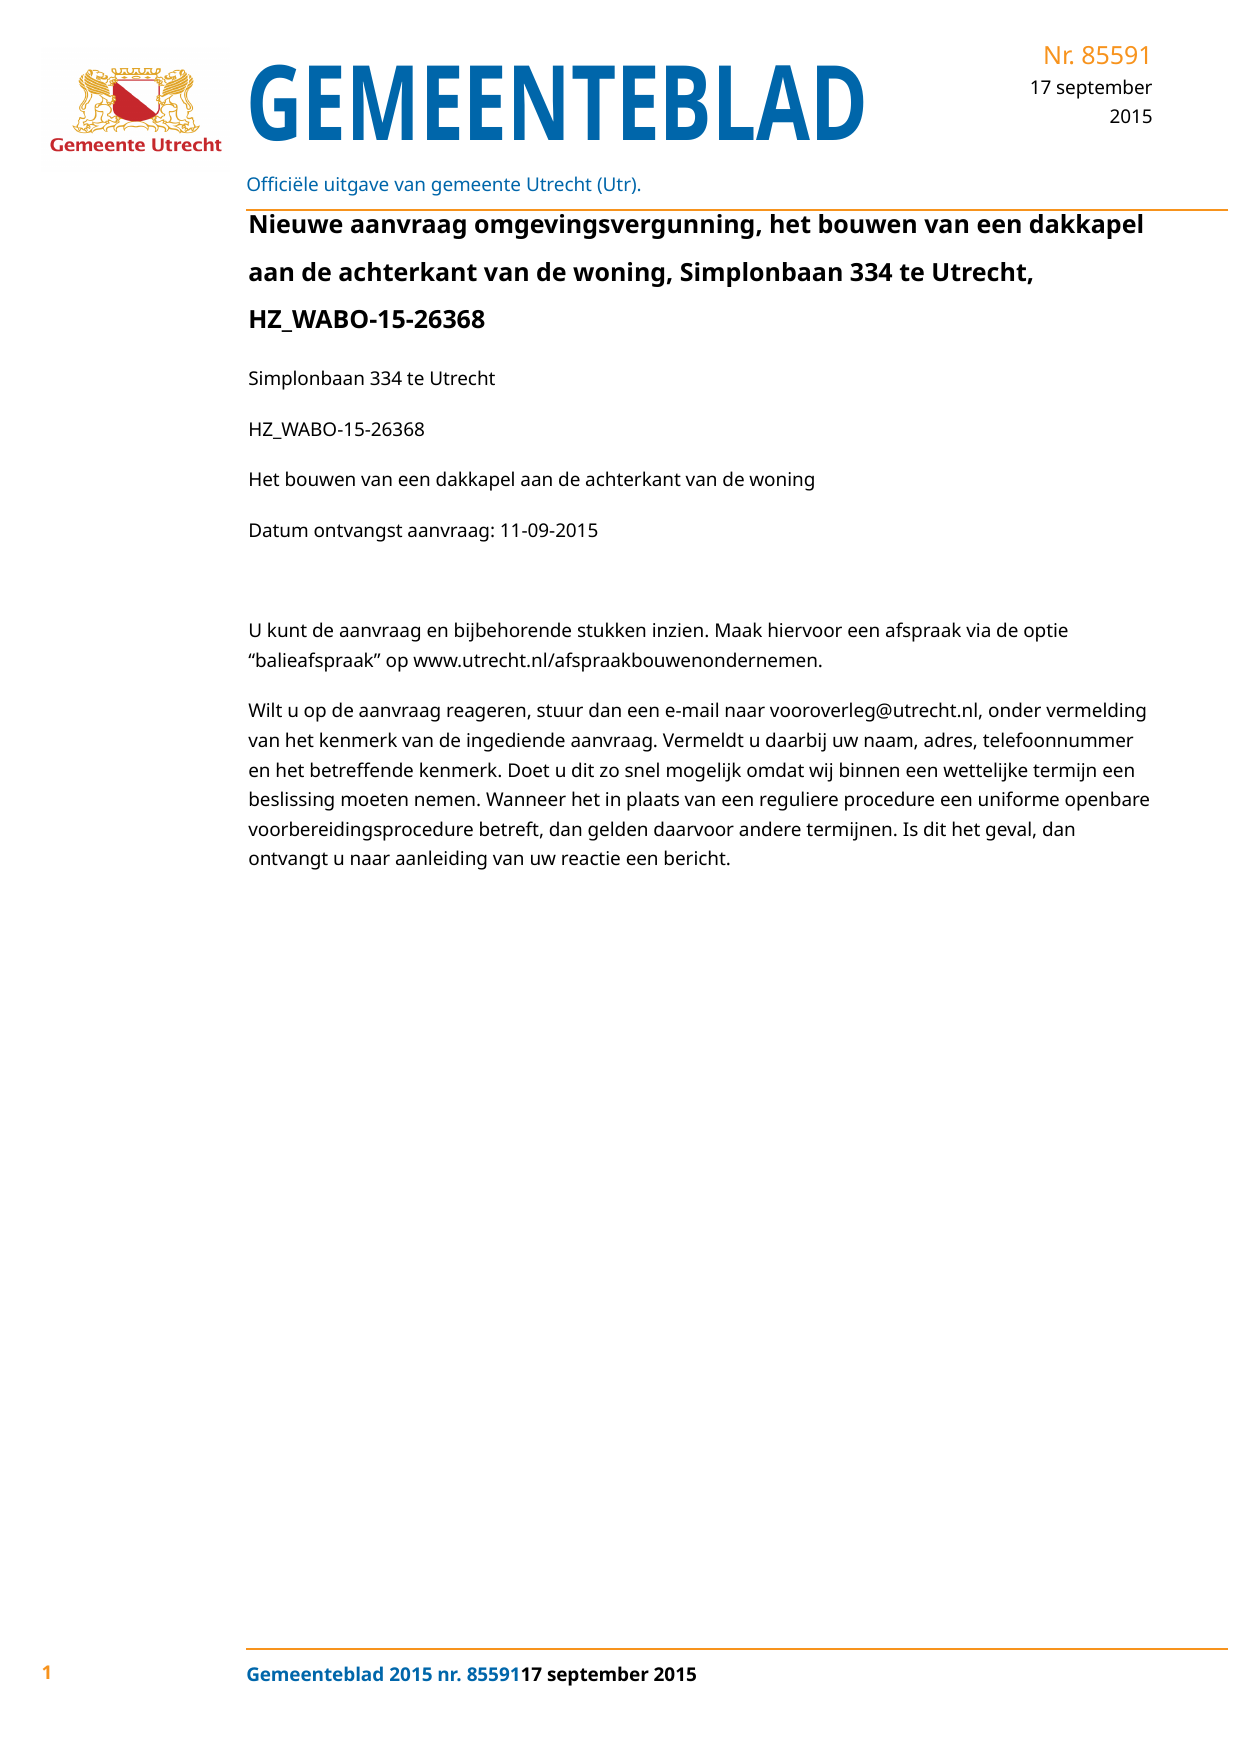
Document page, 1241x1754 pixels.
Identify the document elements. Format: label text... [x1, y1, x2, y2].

text Wilt u op de aanvraag reageren, stuur dan een e-mail naar vooroverleg@utrecht.nl, onder vermelding van het kenmerk van de ingediende aanvraag. Vermeldt u daarbij uw naam, adres, telefoonnummer en het betreffende kenmerk. Doet u dit zo snel mogelijk omdat wij binnen een wettelijke termijn een beslissing moeten nemen. Wanneer het in plaats van een reguliere procedure een uniforme openbare voorbereidingsprocedure betreft, dan gelden daarvoor andere termijnen. Is dit het geval, dan ontvangt u naar aanleiding van uw reactie een bericht. [248, 698, 1152, 871]
text HZ_WABO-15-26368 [248, 416, 1152, 442]
text Het bouwen van een dakkapel aan de achterkant van de woning [248, 466, 1152, 492]
text U kunt de aanvraag en bijbehorende stukken inzien. Maak hiervoor een afspraak via de optie “balieafspraak” op www.utrecht.nl/afspraakbouwenondernemen. [248, 618, 1152, 673]
text Nieuwe aanvraag omgevingsvergunning, het bouwen van een dakkapel aan de achterkant van de woning, Simplonbaan 334 te Utrecht, HZ_WABO-15-26368 [248, 211, 1152, 336]
text Simplonbaan 334 te Utrecht [248, 366, 1152, 391]
text Datum ontvangst aanvraag: 11-09-2015 [248, 517, 1152, 542]
picture [41, 47, 231, 172]
